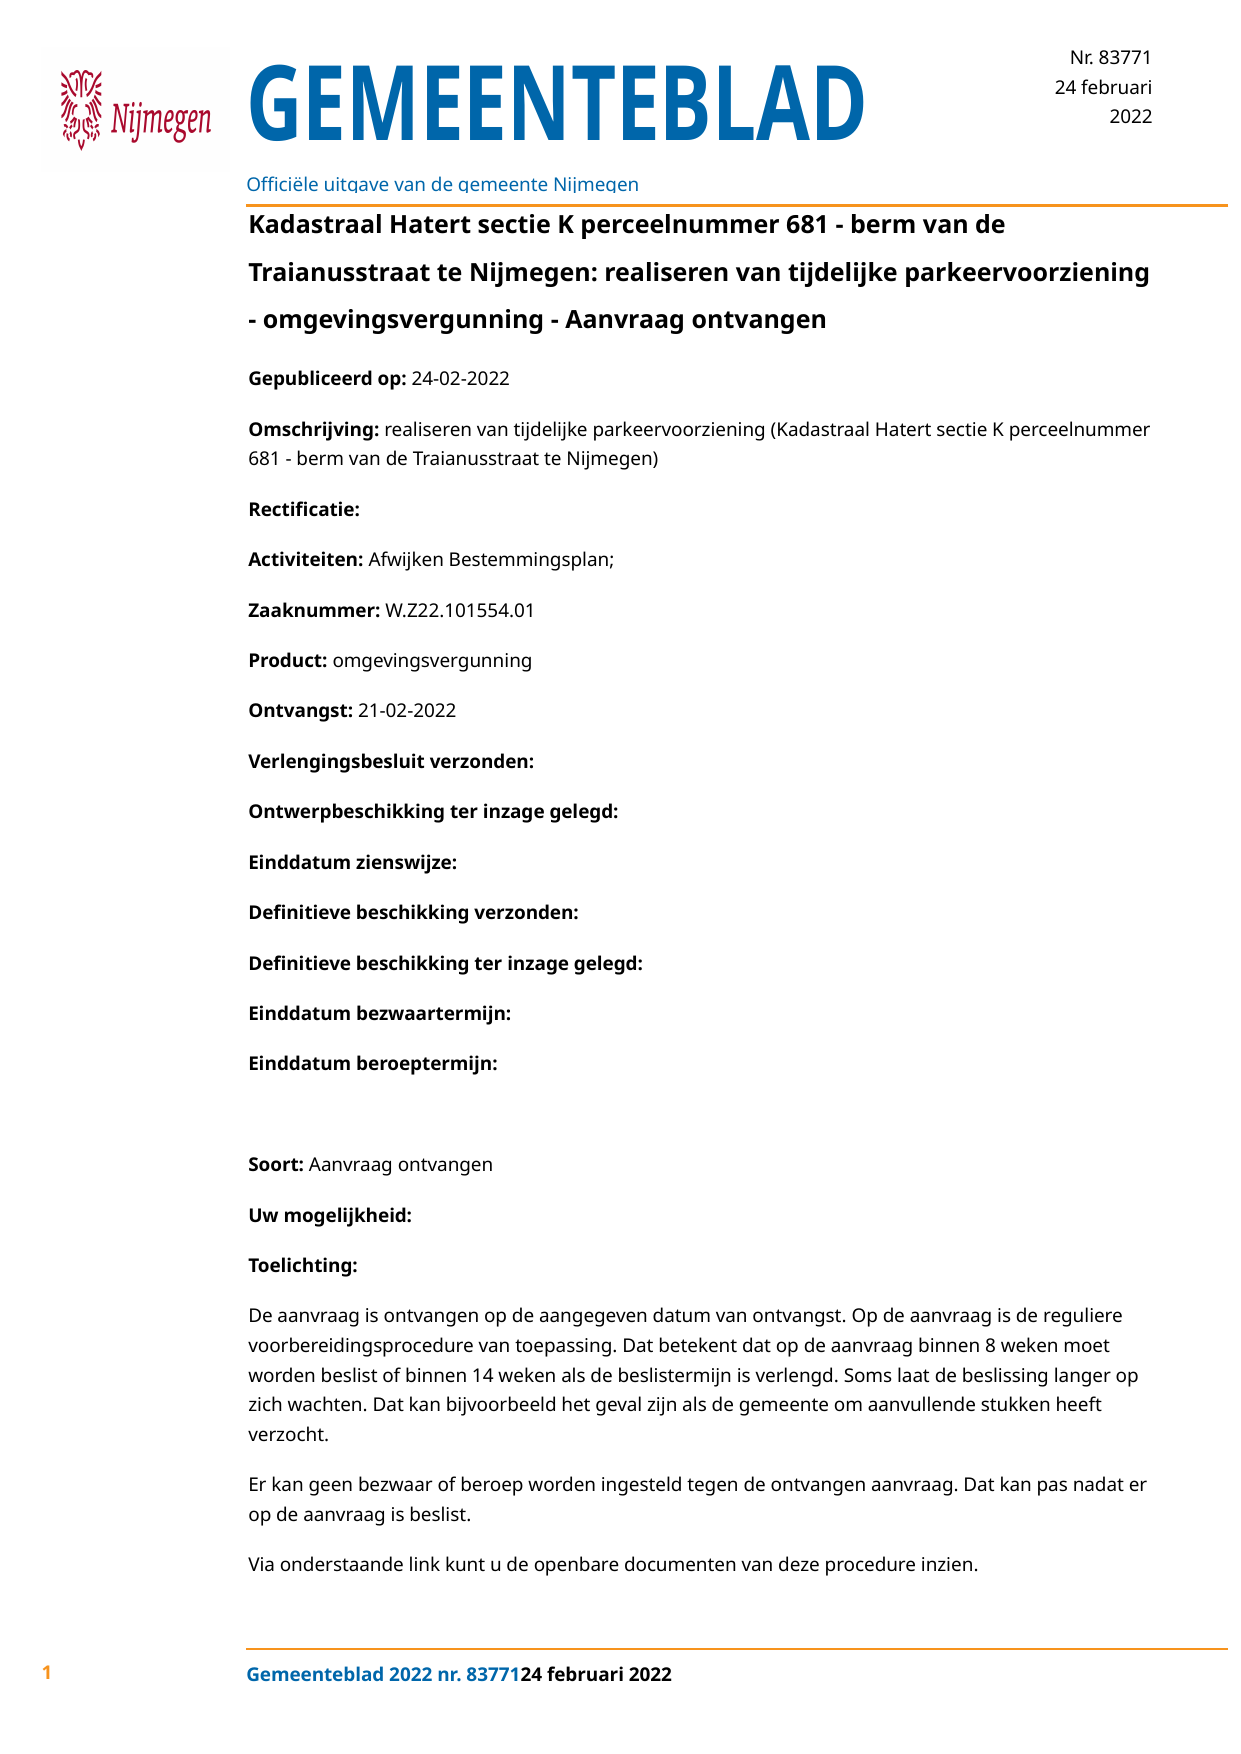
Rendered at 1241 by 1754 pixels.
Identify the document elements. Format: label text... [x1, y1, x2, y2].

text Er kan geen bezwaar of beroep worden ingesteld tegen de ontvangen aanvraag. Dat kan pas nadat er op de aanvraag is beslist. [248, 1471, 1152, 1527]
text De aanvraag is ontvangen op de aangegeven datum van ontvangst. Op de aanvraag is de reguliere voorbereidingsprocedure van toepassing. Dat betekent dat op de aanvraag binnen 8 weken moet worden beslist of binnen 14 weken als de beslistermijn is verlengd. Soms laat de beslissing langer op zich wachten. Dat kan bijvoorbeeld het geval zijn als de gemeente om aanvullende stukken heeft verzocht. [248, 1303, 1152, 1447]
text Rectificatie: [248, 496, 1152, 522]
text Kadastraal Hatert sectie K perceelnummer 681 - berm van de Traianusstraat te Nijmegen: realiseren van tijdelijke parkeervoorziening - omgevingsvergunning - Aanvraag ontvangen [248, 207, 1152, 336]
text Einddatum bezwaartermijn: [248, 1000, 1152, 1026]
text Toelichting: [248, 1252, 1152, 1278]
text Product: omgevingsvergunning [248, 647, 1152, 673]
text Ontvangst: 21-02-2022 [248, 698, 1152, 723]
text Via onderstaande link kunt u de openbare documenten van deze procedure inzien. [248, 1551, 1152, 1577]
text Einddatum zienswijze: [248, 849, 1152, 874]
text Soort: Aanvraag ontvangen [248, 1151, 1152, 1177]
text Zaaknummer: W.Z22.101554.01 [248, 597, 1152, 622]
text Definitieve beschikking ter inzage gelegd: [248, 950, 1152, 975]
text Gepubliceerd op: 24-02-2022 [248, 366, 1152, 391]
text Einddatum beroeptermijn: [248, 1051, 1152, 1076]
text Verlengingsbesluit verzonden: [248, 748, 1152, 774]
text Ontwerpbeschikking ter inzage gelegd: [248, 798, 1152, 824]
text Activiteiten: Afwijken Bestemmingsplan; [248, 546, 1152, 572]
text Omschrijving: realiseren van tijdelijke parkeervoorziening (Kadastraal Hatert sectie K perceelnummer 681 - berm van de Traianusstraat te Nijmegen) [248, 416, 1152, 471]
picture [41, 47, 231, 172]
text Uw mogelijkheid: [248, 1202, 1152, 1227]
text Definitieve beschikking verzonden: [248, 899, 1152, 925]
